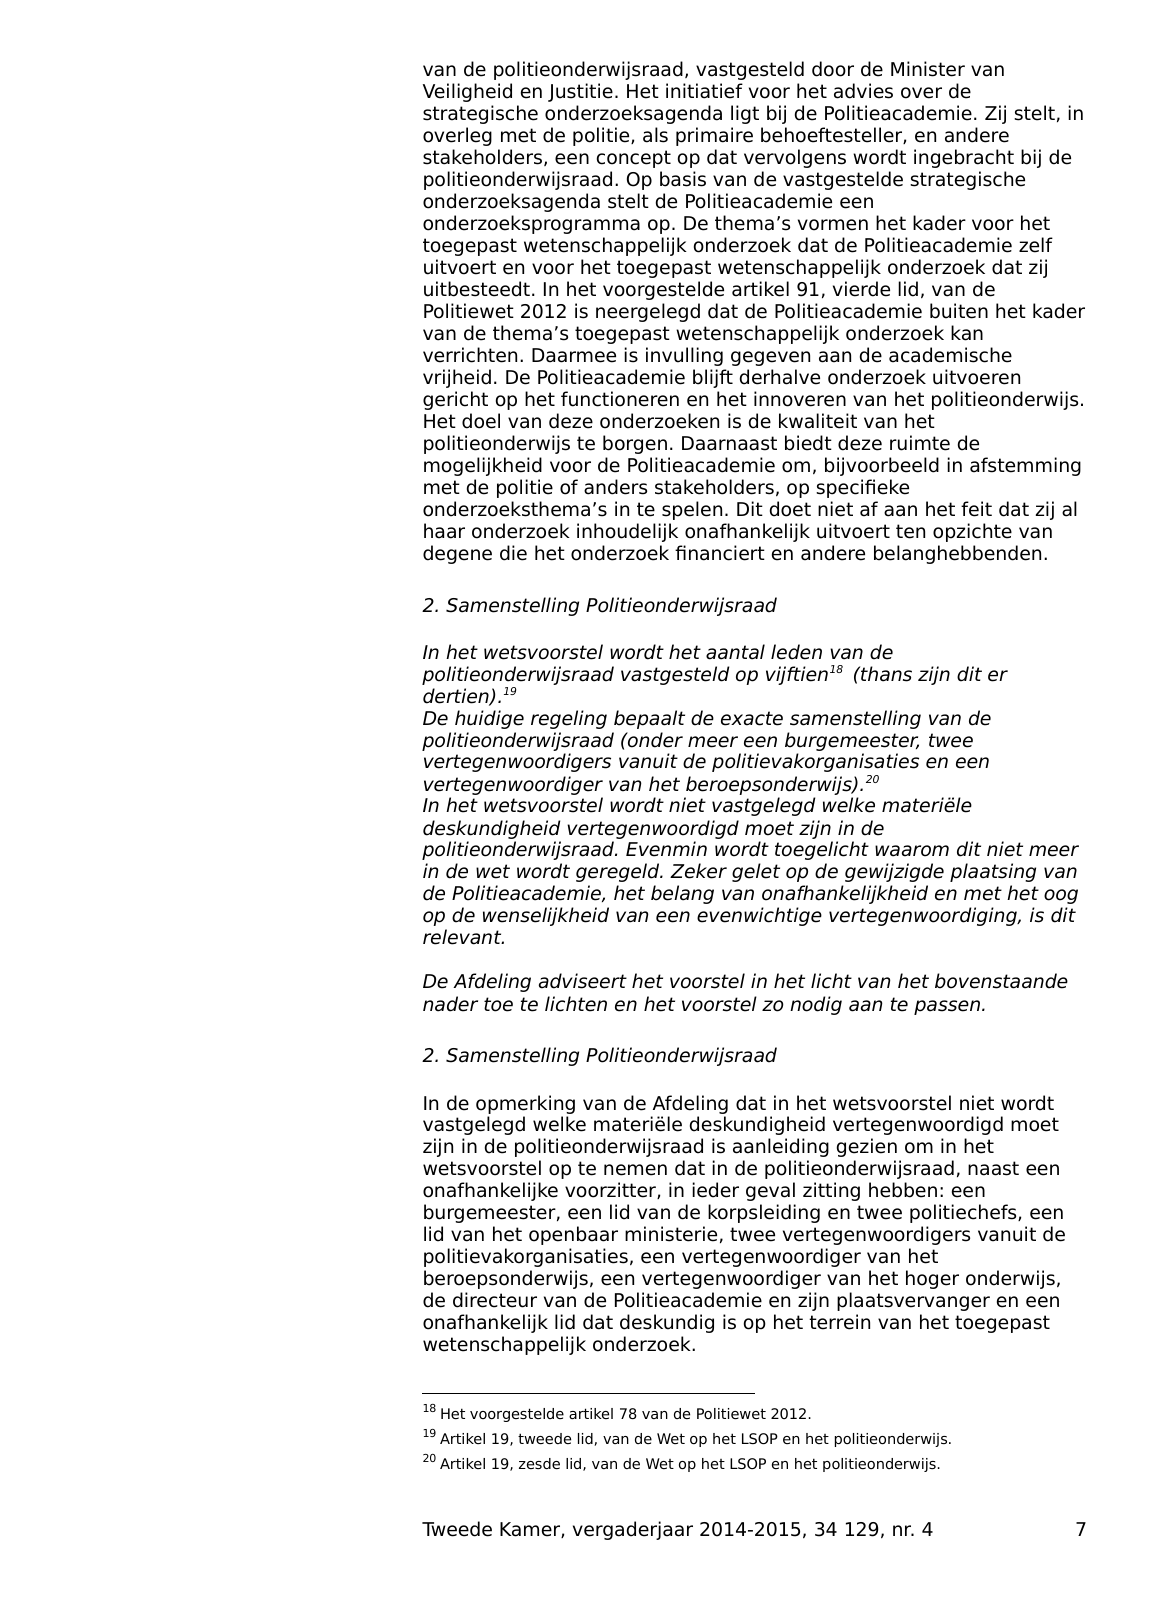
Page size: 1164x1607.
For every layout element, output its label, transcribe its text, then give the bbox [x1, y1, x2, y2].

text Artikel 19, tweede lid, van de Wet op het LSOP en het politieonderwijs. [422, 1427, 1087, 1449]
text In het wetsvoorstel wordt het aantal leden van de politieonderwijsraad vastgesteld op vijftien (thans zijn dit er dertien). [422, 642, 1087, 707]
text In de opmerking van de Afdeling dat in het wetsvoorstel niet wordt vastgelegd welke materiële deskundigheid vertegenwoordigd moet zijn in de politieonderwijsraad is aanleiding gezien om in het wetsvoorstel op te nemen dat in de politieonderwijsraad, naast een onafhankelijke voorzitter, in ieder geval zitting hebben: een burgemeester, een lid van de korpsleiding en twee politiechefs, een lid van het openbaar ministerie, twee vertegenwoordigers vanuit de politievakorganisaties, een vertegenwoordiger van het beroepsonderwijs, een vertegenwoordiger van het hoger onderwijs, de directeur van de Politieacademie en zijn plaatsvervanger en een onafhankelijk lid dat deskundig is op het terrein van het toegepast wetenschappelijk onderzoek. [422, 1092, 1087, 1356]
text Artikel 19, zesde lid, van de Wet op het LSOP en het politieonderwijs. [422, 1452, 1087, 1474]
text Het voorgestelde artikel 78 van de Politiewet 2012. [422, 1402, 1087, 1424]
text van de politieonderwijsraad, vastgesteld door de Minister van Veiligheid en Justitie. Het initiatief voor het advies over de strategische onderzoeksagenda ligt bij de Politieacademie. Zij stelt, in overleg met de politie, als primaire behoeftesteller, en andere stakeholders, een concept op dat vervolgens wordt ingebracht bij de politieonderwijsraad. Op basis van de vastgestelde strategische onderzoeksagenda stelt de Politieacademie een onderzoeksprogramma op. De thema’s vormen het kader voor het toegepast wetenschappelijk onderzoek dat de Politieacademie zelf uitvoert en voor het toegepast wetenschappelijk onderzoek dat zij uitbesteedt. In het voorgestelde artikel 91, vierde lid, van de Politiewet 2012 is neergelegd dat de Politieacademie buiten het kader van de thema’s toegepast wetenschappelijk onderzoek kan verrichten. Daarmee is invulling gegeven aan de academische vrijheid. De Politieacademie blijft derhalve onderzoek uitvoeren gericht op het functioneren en het innoveren van het politieonderwijs. Het doel van deze onderzoeken is de kwaliteit van het politieonderwijs te borgen. Daarnaast biedt deze ruimte de mogelijkheid voor de Politieacademie om, bijvoorbeeld in afstemming met de politie of anders stakeholders, op specifieke onderzoeksthema’s in te spelen. Dit doet niet af aan het feit dat zij al haar onderzoek inhoudelijk onafhankelijk uitvoert ten opzichte van degene die het onderzoek financiert en andere belanghebbenden. [422, 59, 1087, 564]
text In het wetsvoorstel wordt niet vastgelegd welke materiële deskundigheid vertegenwoordigd moet zijn in de politieonderwijsraad. Evenmin wordt toegelicht waarom dit niet meer in de wet wordt geregeld. Zeker gelet op de gewijzigde plaatsing van de Politieacademie, het belang van onafhankelijkheid en met het oog op de wenselijkheid van een evenwichtige vertegenwoordiging, is dit relevant. [422, 795, 1087, 949]
text De huidige regeling bepaalt de exacte samenstelling van de politieonderwijsraad (onder meer een burgemeester, twee vertegenwoordigers vanuit de politievakorganisaties en een vertegenwoordiger van het beroepsonderwijs). [422, 707, 1087, 795]
subtitle 2. Samenstelling Politieonderwijsraad [422, 594, 1087, 617]
subtitle 2. Samenstelling Politieonderwijsraad [422, 1045, 1087, 1067]
text De Afdeling adviseert het voorstel in het licht van het bovenstaande nader toe te lichten en het voorstel zo nodig aan te passen. [422, 971, 1087, 1015]
